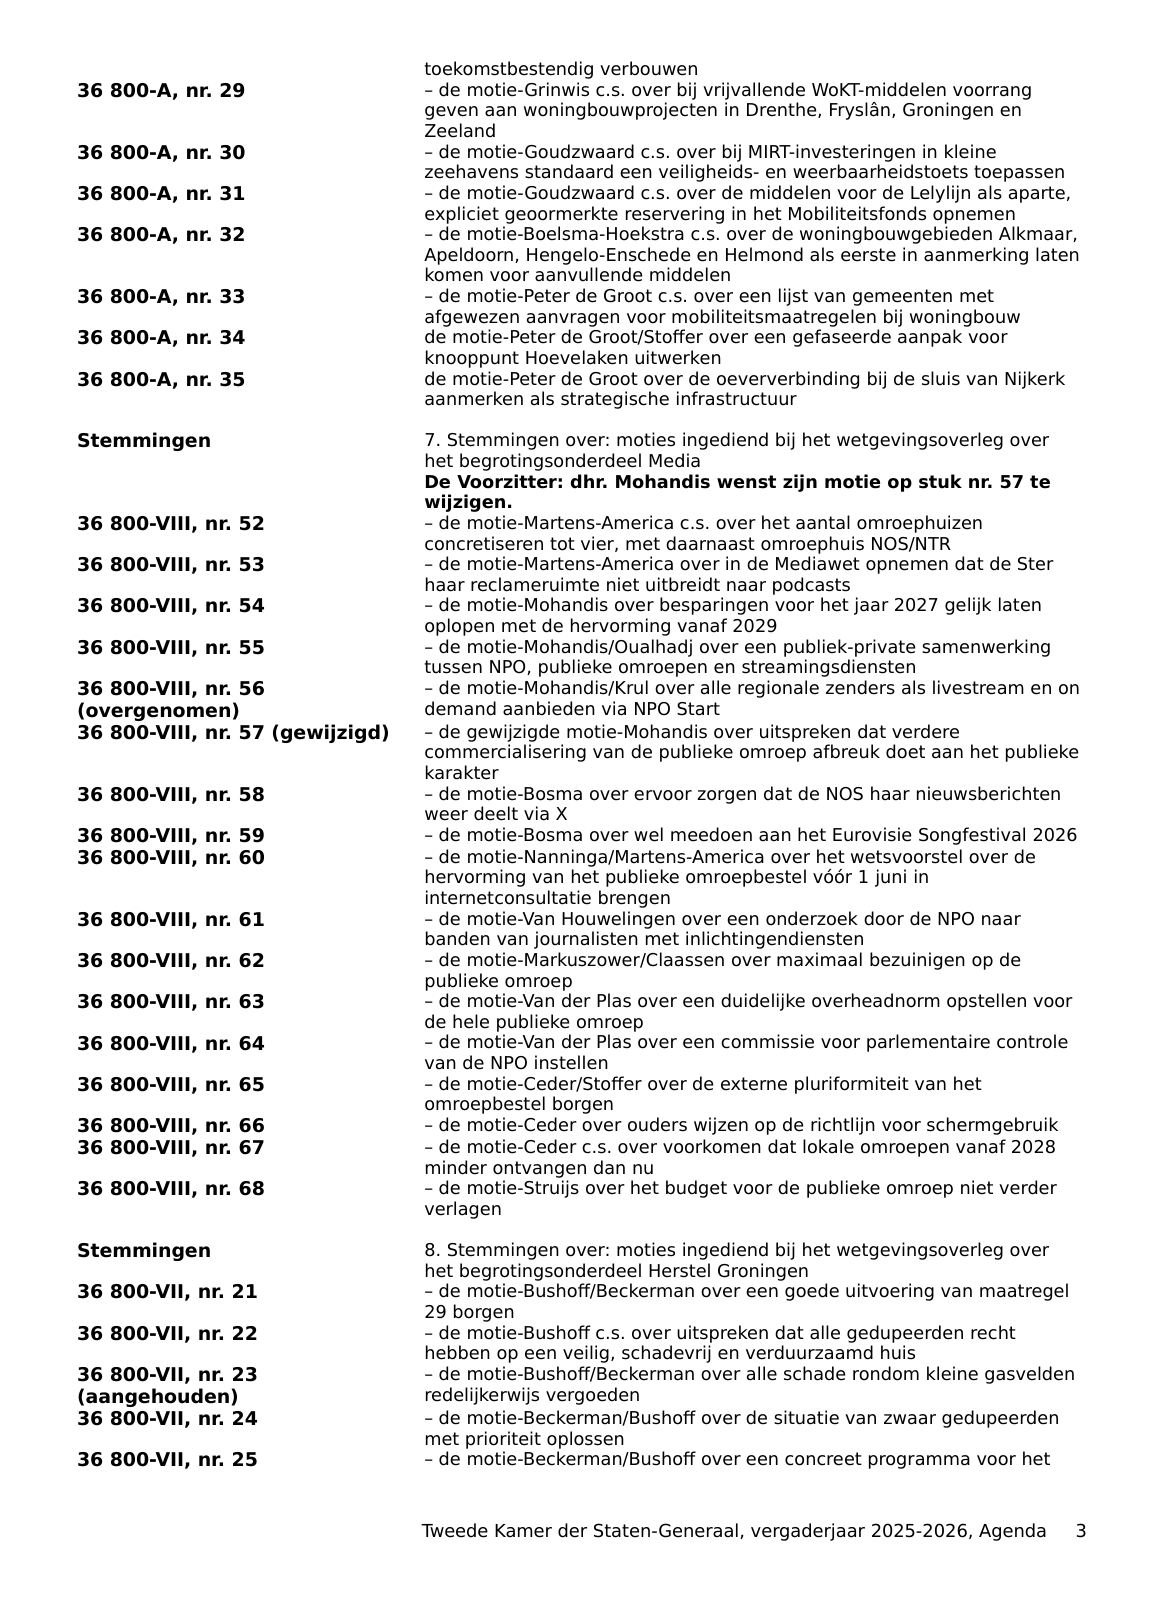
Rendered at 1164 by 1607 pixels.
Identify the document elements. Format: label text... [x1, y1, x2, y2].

table_cell – de motie-Van der Plas over een commissie voor parlementaire controle van de NPO instellen [418, 1033, 1087, 1074]
table_cell 36 800-A, nr. 32 [77, 224, 401, 286]
table_cell [401, 1178, 418, 1219]
table_cell [401, 950, 418, 991]
table_cell [401, 595, 418, 637]
table_cell [418, 1220, 1087, 1240]
table_cell 36 800-VIII, nr. 67 [77, 1137, 401, 1178]
table_cell [401, 430, 418, 472]
table_cell – de motie-Markuszower/Claassen over maximaal bezuinigen op de publieke omroep [418, 950, 1087, 991]
table_cell – de motie-Nanninga/Martens-America over het wetsvoorstel over de hervorming van het publieke omroepbestel vóór 1 juni in internetconsultatie brengen [418, 847, 1087, 909]
table_cell [401, 1115, 418, 1137]
table_cell – de motie-Bosma over wel meedoen aan het Eurovisie Songfestival 2026 [418, 825, 1087, 847]
table_cell – de motie-Bosma over ervoor zorgen dat de NOS haar nieuwsberichten weer deelt via X [418, 784, 1087, 825]
table_cell [401, 1137, 418, 1178]
table_cell [401, 1033, 418, 1074]
table_cell [401, 847, 418, 909]
table_cell De Voorzitter: dhr. Mohandis wenst zijn motie op stuk nr. 57 te wijzigen. [418, 472, 1087, 513]
table_cell – de motie-Peter de Groot c.s. over een lijst van gemeenten met afgewezen aanvragen voor mobiliteitsmaatregelen bij woningbouw [418, 286, 1087, 327]
table_cell – de motie-Goudzwaard c.s. over bij MIRT-investeringen in kleine zeehavens standaard een veiligheids- en weerbaarheidstoets toepassen [418, 142, 1087, 183]
table_cell 36 800-VIII, nr. 62 [77, 950, 401, 991]
table_cell 8. Stemmingen over: moties ingediend bij het wetgevingsoverleg over het begrotingsonderdeel Herstel Groningen [418, 1240, 1087, 1281]
table_cell de motie-Peter de Groot/Stoffer over een gefaseerde aanpak voor knooppunt Hoevelaken uitwerken [418, 327, 1087, 368]
table_cell [401, 784, 418, 825]
table_cell Stemmingen [77, 430, 401, 472]
table_cell 36 800-A, nr. 33 [77, 286, 401, 327]
table_cell – de gewijzigde motie-Mohandis over uitspreken dat verdere commercialisering van de publieke omroep afbreuk doet aan het publieke karakter [418, 722, 1087, 784]
table_cell [401, 825, 418, 847]
table_cell 36 800-A, nr. 35 [77, 369, 401, 410]
table_cell [401, 369, 418, 410]
table_cell 36 800-VII, nr. 22 [77, 1323, 401, 1364]
table_cell 36 800-A, nr. 30 [77, 142, 401, 183]
table_cell 36 800-VII, nr. 21 [77, 1281, 401, 1323]
table_cell Stemmingen [77, 1240, 401, 1281]
table_cell 36 800-VIII, nr. 58 [77, 784, 401, 825]
table_cell [401, 1408, 418, 1449]
table_cell [401, 554, 418, 595]
table_cell 36 800-VIII, nr. 54 [77, 595, 401, 637]
table_cell – de motie-Mohandis over besparingen voor het jaar 2027 gelijk laten oplopen met de hervorming vanaf 2029 [418, 595, 1087, 637]
table_cell 36 800-VII, nr. 24 [77, 1408, 401, 1449]
table_cell [401, 327, 418, 368]
table_cell – de motie-Bushoff c.s. over uitspreken dat alle gedupeerden recht hebben op een veilig, schadevrij en verduurzaamd huis [418, 1323, 1087, 1364]
table_cell 36 800-A, nr. 31 [77, 183, 401, 224]
table_cell 36 800-VIII, nr. 53 [77, 554, 401, 595]
table_cell 36 800-VIII, nr. 59 [77, 825, 401, 847]
table_cell – de motie-Mohandis/Krul over alle regionale zenders als livestream en on demand aanbieden via NPO Start [418, 678, 1087, 722]
table_cell 36 800-A, nr. 34 [77, 327, 401, 368]
table_cell [401, 1074, 418, 1115]
table_cell 7. Stemmingen over: moties ingediend bij het wetgevingsoverleg over het begrotingsonderdeel Media [418, 430, 1087, 472]
table_cell de motie-Peter de Groot over de oeververbinding bij de sluis van Nijkerk aanmerken als strategische infrastructuur [418, 369, 1087, 410]
table_cell [401, 1220, 418, 1240]
table_cell 36 800-VIII, nr. 61 [77, 909, 401, 950]
table_cell – de motie-Ceder over ouders wijzen op de richtlijn voor schermgebruik [418, 1115, 1087, 1137]
table_cell [401, 410, 418, 430]
table_cell [77, 1220, 401, 1240]
table_cell [401, 224, 418, 286]
table_cell – de motie-Martens-America over in de Mediawet opnemen dat de Ster haar reclameruimte niet uitbreidt naar podcasts [418, 554, 1087, 595]
table_cell 36 800-VIII, nr. 68 [77, 1178, 401, 1219]
table_cell – de motie-Boelsma-Hoekstra c.s. over de woningbouwgebieden Alkmaar, Apeldoorn, Hengelo-Enschede en Helmond als eerste in aanmerking laten komen voor aanvullende middelen [418, 224, 1087, 286]
table_cell – de motie-Grinwis c.s. over bij vrijvallende WoKT-middelen voorrang geven aan woningbouwprojecten in Drenthe, Fryslân, Groningen en Zeeland [418, 80, 1087, 142]
table_cell [418, 410, 1087, 430]
table_cell – de motie-Martens-America c.s. over het aantal omroephuizen concretiseren tot vier, met daarnaast omroephuis NOS/NTR [418, 513, 1087, 554]
table_cell [77, 59, 401, 80]
table_cell [401, 286, 418, 327]
table_cell [401, 1449, 418, 1471]
table_cell 36 800-VIII, nr. 56 (overgenomen) [77, 678, 401, 722]
table_cell 36 800-VIII, nr. 57 (gewijzigd) [77, 722, 401, 784]
table_cell – de motie-Ceder c.s. over voorkomen dat lokale omroepen vanaf 2028 minder ontvangen dan nu [418, 1137, 1087, 1178]
table_cell [401, 142, 418, 183]
table_cell [401, 1364, 418, 1408]
table_cell – de motie-Van der Plas over een duidelijke overheadnorm opstellen voor de hele publieke omroep [418, 991, 1087, 1032]
table_cell 36 800-VIII, nr. 66 [77, 1115, 401, 1137]
table_cell [401, 80, 418, 142]
table_cell – de motie-Mohandis/Oualhadj over een publiek-private samenwerking tussen NPO, publieke omroepen en streamingsdiensten [418, 637, 1087, 678]
table_cell 36 800-VIII, nr. 55 [77, 637, 401, 678]
table_cell 36 800-VIII, nr. 60 [77, 847, 401, 909]
table_cell – de motie-Bushoff/Beckerman over een goede uitvoering van maatregel 29 borgen [418, 1281, 1087, 1323]
table_cell [401, 1240, 418, 1281]
table_cell – de motie-Bushoff/Beckerman over alle schade rondom kleine gasvelden redelijkerwijs vergoeden [418, 1364, 1087, 1408]
table_cell – de motie-Van Houwelingen over een onderzoek door de NPO naar banden van journalisten met inlichtingendiensten [418, 909, 1087, 950]
table_cell [401, 183, 418, 224]
table_cell 36 800-VIII, nr. 52 [77, 513, 401, 554]
table_cell [401, 59, 418, 80]
table_cell [401, 637, 418, 678]
table_cell 36 800-A, nr. 29 [77, 80, 401, 142]
table_cell [401, 991, 418, 1032]
table_cell [401, 678, 418, 722]
table_cell 36 800-VIII, nr. 63 [77, 991, 401, 1032]
table_cell 36 800-VIII, nr. 64 [77, 1033, 401, 1074]
table_cell [77, 410, 401, 430]
table_cell [77, 472, 401, 513]
table_cell [401, 1323, 418, 1364]
table_cell 36 800-VII, nr. 23 (aangehouden) [77, 1364, 401, 1408]
table_cell 36 800-VII, nr. 25 [77, 1449, 401, 1471]
table_cell [401, 1281, 418, 1323]
table_cell – de motie-Beckerman/Bushoff over de situatie van zwaar gedupeerden met prioriteit oplossen [418, 1408, 1087, 1449]
table_cell – de motie-Struijs over het budget voor de publieke omroep niet verder verlagen [418, 1178, 1087, 1219]
table_cell [401, 472, 418, 513]
table_cell 36 800-VIII, nr. 65 [77, 1074, 401, 1115]
table_cell toekomstbestendig verbouwen [418, 59, 1087, 80]
table_cell [401, 722, 418, 784]
table_cell – de motie-Goudzwaard c.s. over de middelen voor de Lelylijn als aparte, expliciet geoormerkte reservering in het Mobiliteitsfonds opnemen [418, 183, 1087, 224]
table_cell – de motie-Beckerman/Bushoff over een concreet programma voor het [418, 1449, 1087, 1471]
table_cell – de motie-Ceder/Stoffer over de externe pluriformiteit van het omroepbestel borgen [418, 1074, 1087, 1115]
table_cell [401, 909, 418, 950]
table_cell [401, 513, 418, 554]
